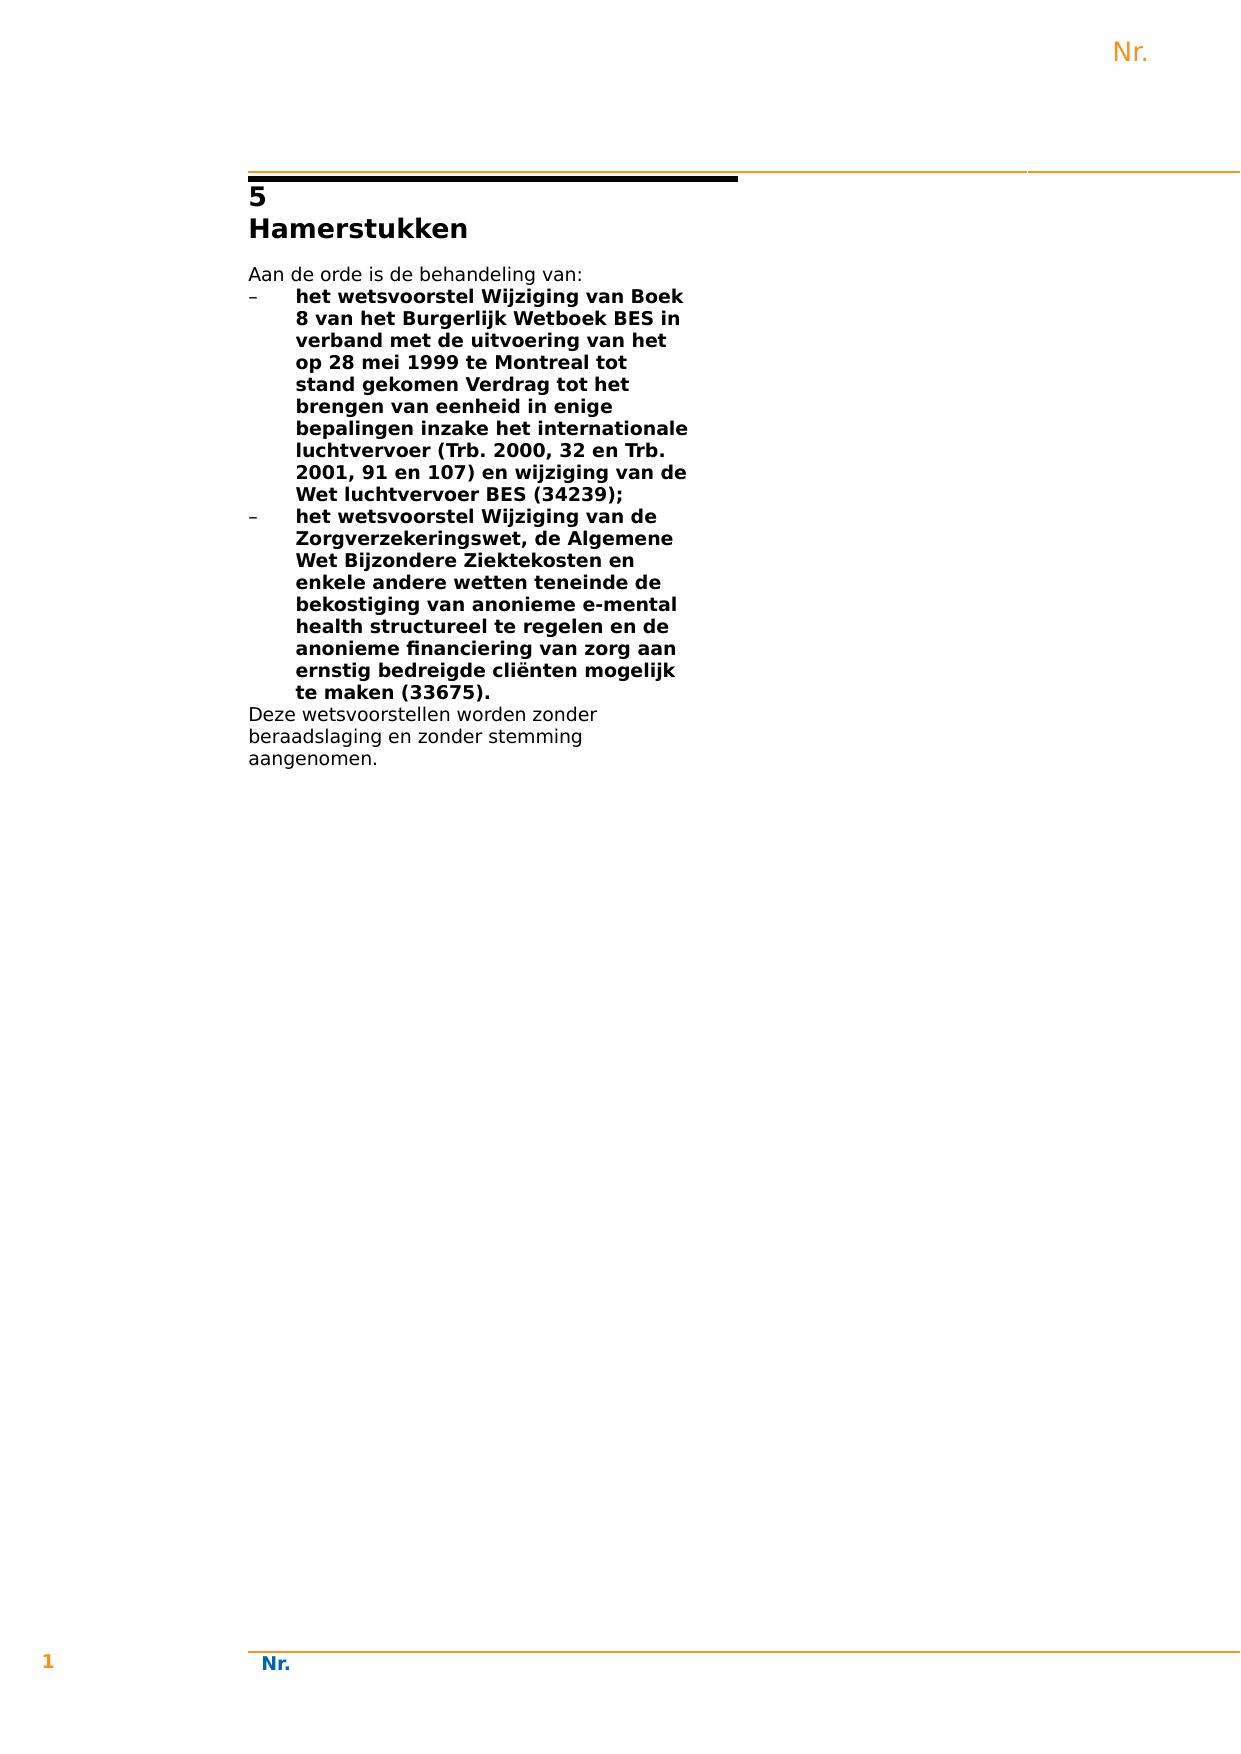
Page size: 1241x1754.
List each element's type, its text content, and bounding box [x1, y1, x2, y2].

list het wetsvoorstel Wijziging van Boek 8 van het Burgerlijk Wetboek BES in verband met de uitvoering van het op 28 mei 1999 te Montreal tot stand gekomen Verdrag tot het brengen van eenheid in enige bepalingen inzake het internationale luchtvervoer (Trb. 2000, 32 en Trb. 2001, 91 en 107) en wijziging van de Wet luchtvervoer BES (34239); [248, 286, 691, 506]
list het wetsvoorstel Wijziging van de Zorgverzekeringswet, de Algemene Wet Bijzondere Ziektekosten en enkele andere wetten teneinde de bekostiging van anonieme e-mental health structureel te regelen en de anonieme financiering van zorg aan ernstig bedreigde cliënten mogelijk te maken (33675). [248, 506, 691, 704]
text Deze wetsvoorstellen worden zonder beraadslaging en zonder stemming aangenomen. [248, 704, 691, 770]
text Aan de orde is de behandeling van: [248, 264, 691, 286]
title 5 Hamerstukken [248, 182, 691, 244]
